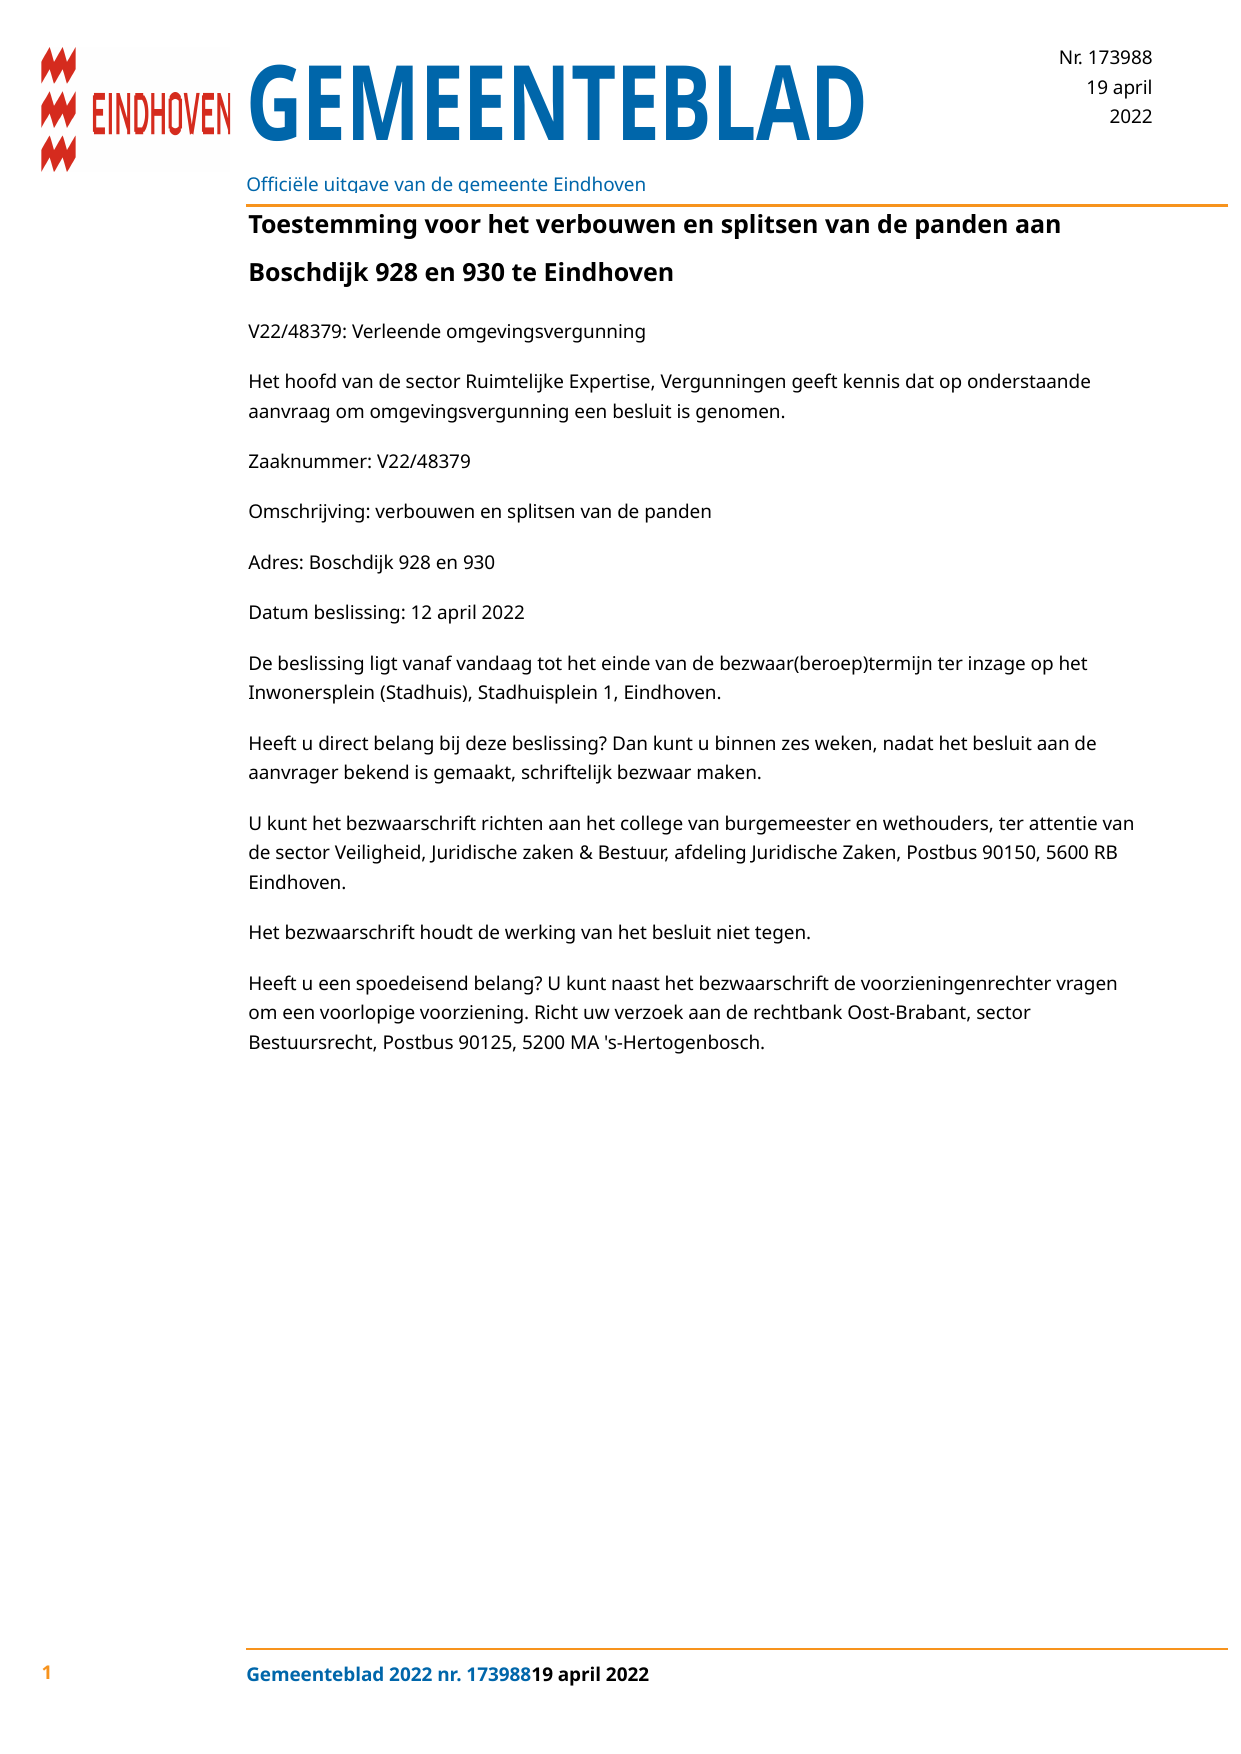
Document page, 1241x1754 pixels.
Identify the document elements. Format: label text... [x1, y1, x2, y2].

text Heeft u een spoedeisend belang? U kunt naast het bezwaarschrift de voorzieningenrechter vragen om een voorlopige voorziening. Richt uw verzoek aan de rechtbank Oost-Brabant, sector Bestuursrecht, Postbus 90125, 5200 MA 's-Hertogenbosch. [248, 970, 1152, 1055]
text U kunt het bezwaarschrift richten aan het college van burgemeester en wethouders, ter attentie van de sector Veiligheid, Juridische zaken & Bestuur, afdeling Juridische Zaken, Postbus 90150, 5600 RB Eindhoven. [248, 810, 1152, 895]
text Adres: Boschdijk 928 en 930 [248, 549, 1152, 575]
text V22/48379: Verleende omgevingsvergunning [248, 318, 1152, 344]
text Datum beslissing: 12 april 2022 [248, 599, 1152, 625]
text Omschrijving: verbouwen en splitsen van de panden [248, 499, 1152, 524]
text De beslissing ligt vanaf vandaag tot het einde van de bezwaar(beroep)termijn ter inzage op het Inwonersplein (Stadhuis), Stadhuisplein 1, Eindhoven. [248, 650, 1152, 705]
text Heeft u direct belang bij deze beslissing? Dan kunt u binnen zes weken, nadat het besluit aan de aanvrager bekend is gemaakt, schriftelijk bezwaar maken. [248, 730, 1152, 785]
picture [41, 47, 231, 172]
text Het hoofd van de sector Ruimtelijke Expertise, Vergunningen geeft kennis dat op onderstaande aanvraag om omgevingsvergunning een besluit is genomen. [248, 368, 1152, 424]
text Het bezwaarschrift houdt de werking van het besluit niet tegen. [248, 919, 1152, 945]
text Toestemming voor het verbouwen en splitsen van de panden aan Boschdijk 928 en 930 te Eindhoven [248, 207, 1152, 288]
text Zaaknummer: V22/48379 [248, 448, 1152, 474]
